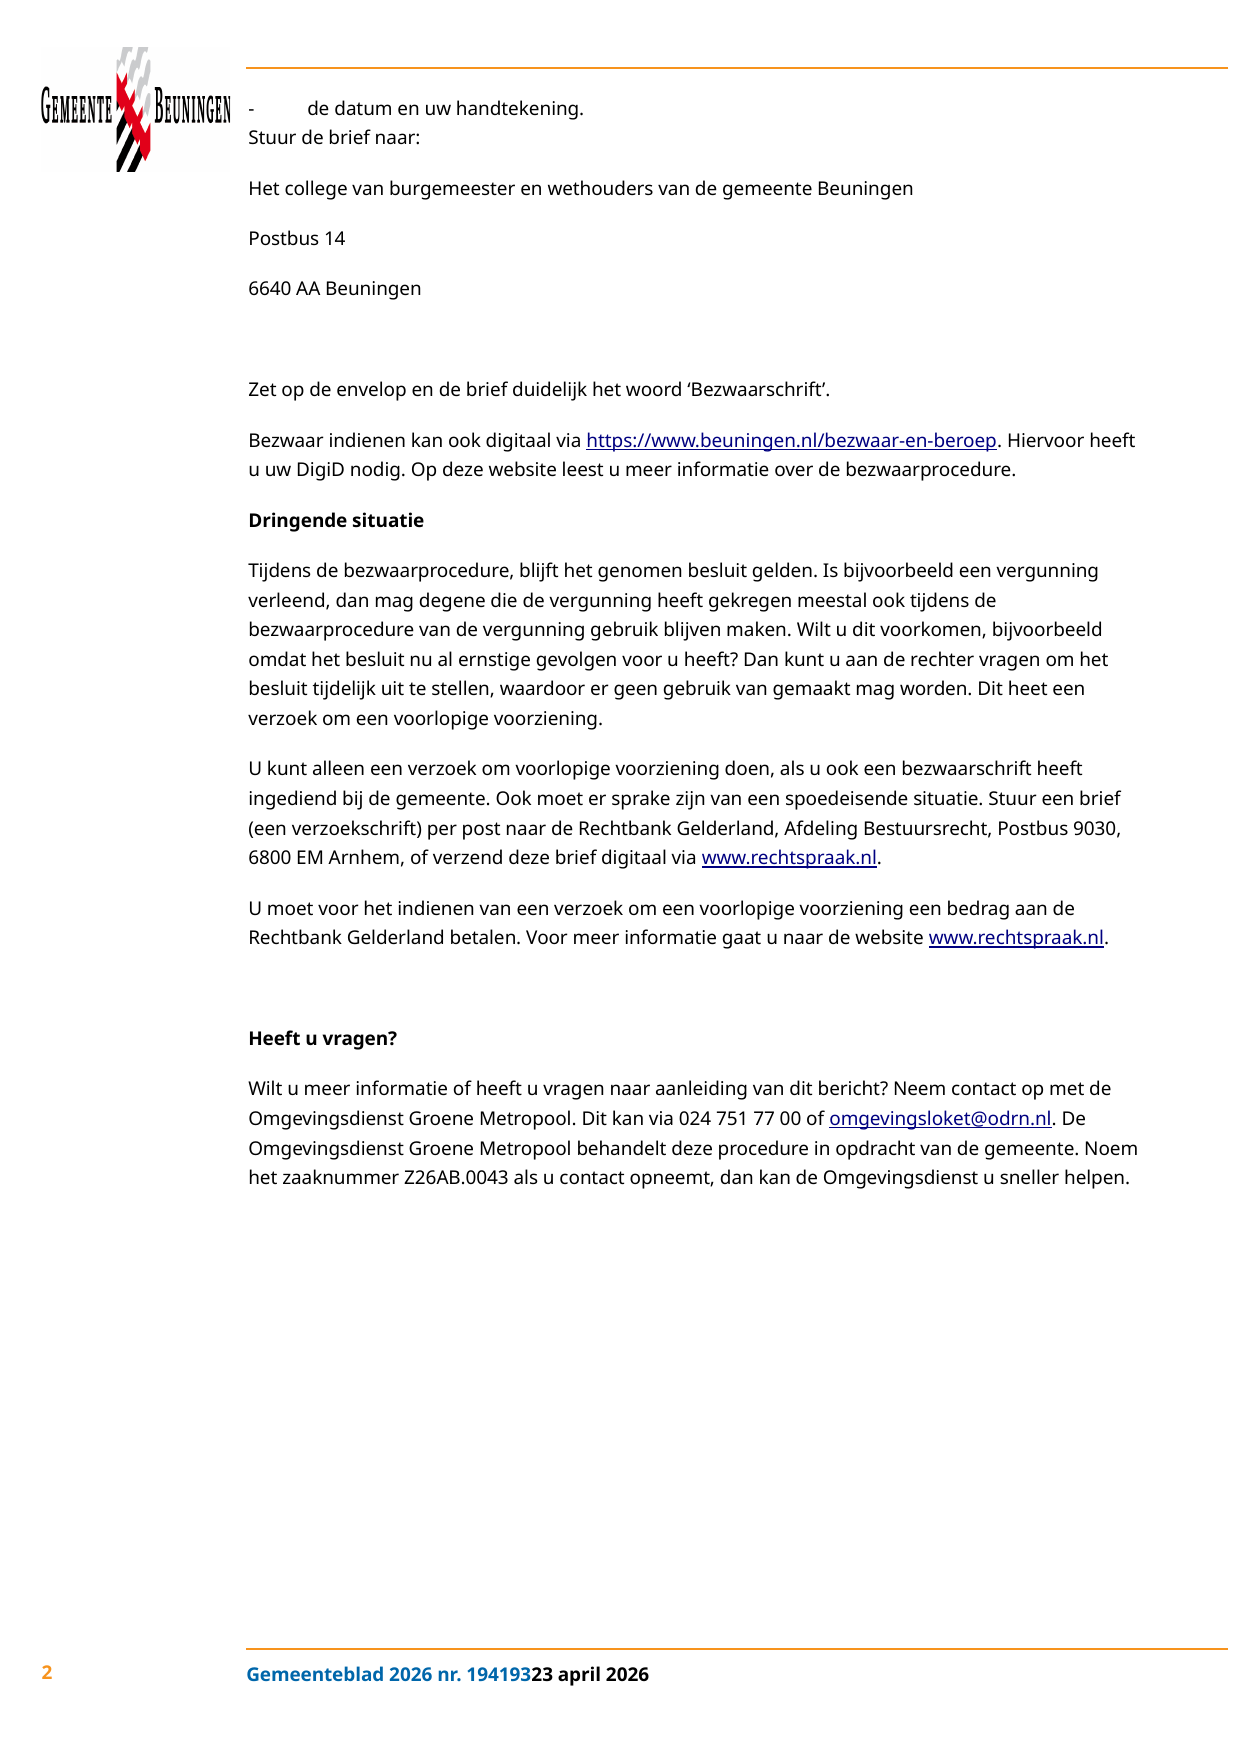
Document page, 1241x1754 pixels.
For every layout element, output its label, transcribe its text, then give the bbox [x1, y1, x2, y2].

text Stuur de brief naar: [248, 124, 1152, 150]
text U kunt alleen een verzoek om voorlopige voorziening doen, als u ook een bezwaarschrift heeft ingediend bij de gemeente. Ook moet er sprake zijn van een spoedeisende situatie. Stuur een brief (een verzoekschrift) per post naar de Rechtbank Gelderland, Afdeling Bestuursrecht, Postbus 9030, 6800 EM Arnhem, of verzend deze brief digitaal via www.rechtspraak.nl. [248, 756, 1152, 870]
list de datum en uw handtekening. [248, 95, 1152, 121]
text Bezwaar indienen kan ook digitaal via https://www.beuningen.nl/bezwaar-en-beroep. Hiervoor heeft u uw DigiD nodig. Op deze website leest u meer informatie over de bezwaarprocedure. [248, 427, 1152, 482]
text Tijdens de bezwaarprocedure, blijft het genomen besluit gelden. Is bijvoorbeeld een vergunning verleend, dan mag degene die de vergunning heeft gekregen meestal ook tijdens de bezwaarprocedure van de vergunning gebruik blijven maken. Wilt u dit voorkomen, bijvoorbeeld omdat het besluit nu al ernstige gevolgen voor u heeft? Dan kunt u aan de rechter vragen om het besluit tijdelijk uit te stellen, waardoor er geen gebruik van gemaakt mag worden. Dit heet een verzoek om een voorlopige voorziening. [248, 557, 1152, 731]
text Zet op de envelop en de brief duidelijk het woord ‘Bezwaarschrift’. [248, 376, 1152, 402]
text Het college van burgemeester en wethouders van de gemeente Beuningen [248, 175, 1152, 201]
text Wilt u meer informatie of heeft u vragen naar aanleiding van dit bericht? Neem contact op met de Omgevingsdienst Groene Metropool. Dit kan via 024 751 77 00 of omgevingsloket@odrn.nl. De Omgevingsdienst Groene Metropool behandelt deze procedure in opdracht van de gemeente. Noem het zaaknummer Z26AB.0043 als u contact opneemt, dan kan de Omgevingsdienst u sneller helpen. [248, 1076, 1152, 1190]
text U moet voor het indienen van een verzoek om een voorlopige voorziening een bedrag aan de Rechtbank Gelderland betalen. Voor meer informatie gaat u naar de website www.rechtspraak.nl. [248, 895, 1152, 950]
text Dringende situatie [248, 507, 1152, 533]
picture [41, 47, 231, 172]
text Postbus 14 [248, 225, 1152, 251]
text Heeft u vragen? [248, 1025, 1152, 1051]
text 6640 AA Beuningen [248, 276, 1152, 301]
